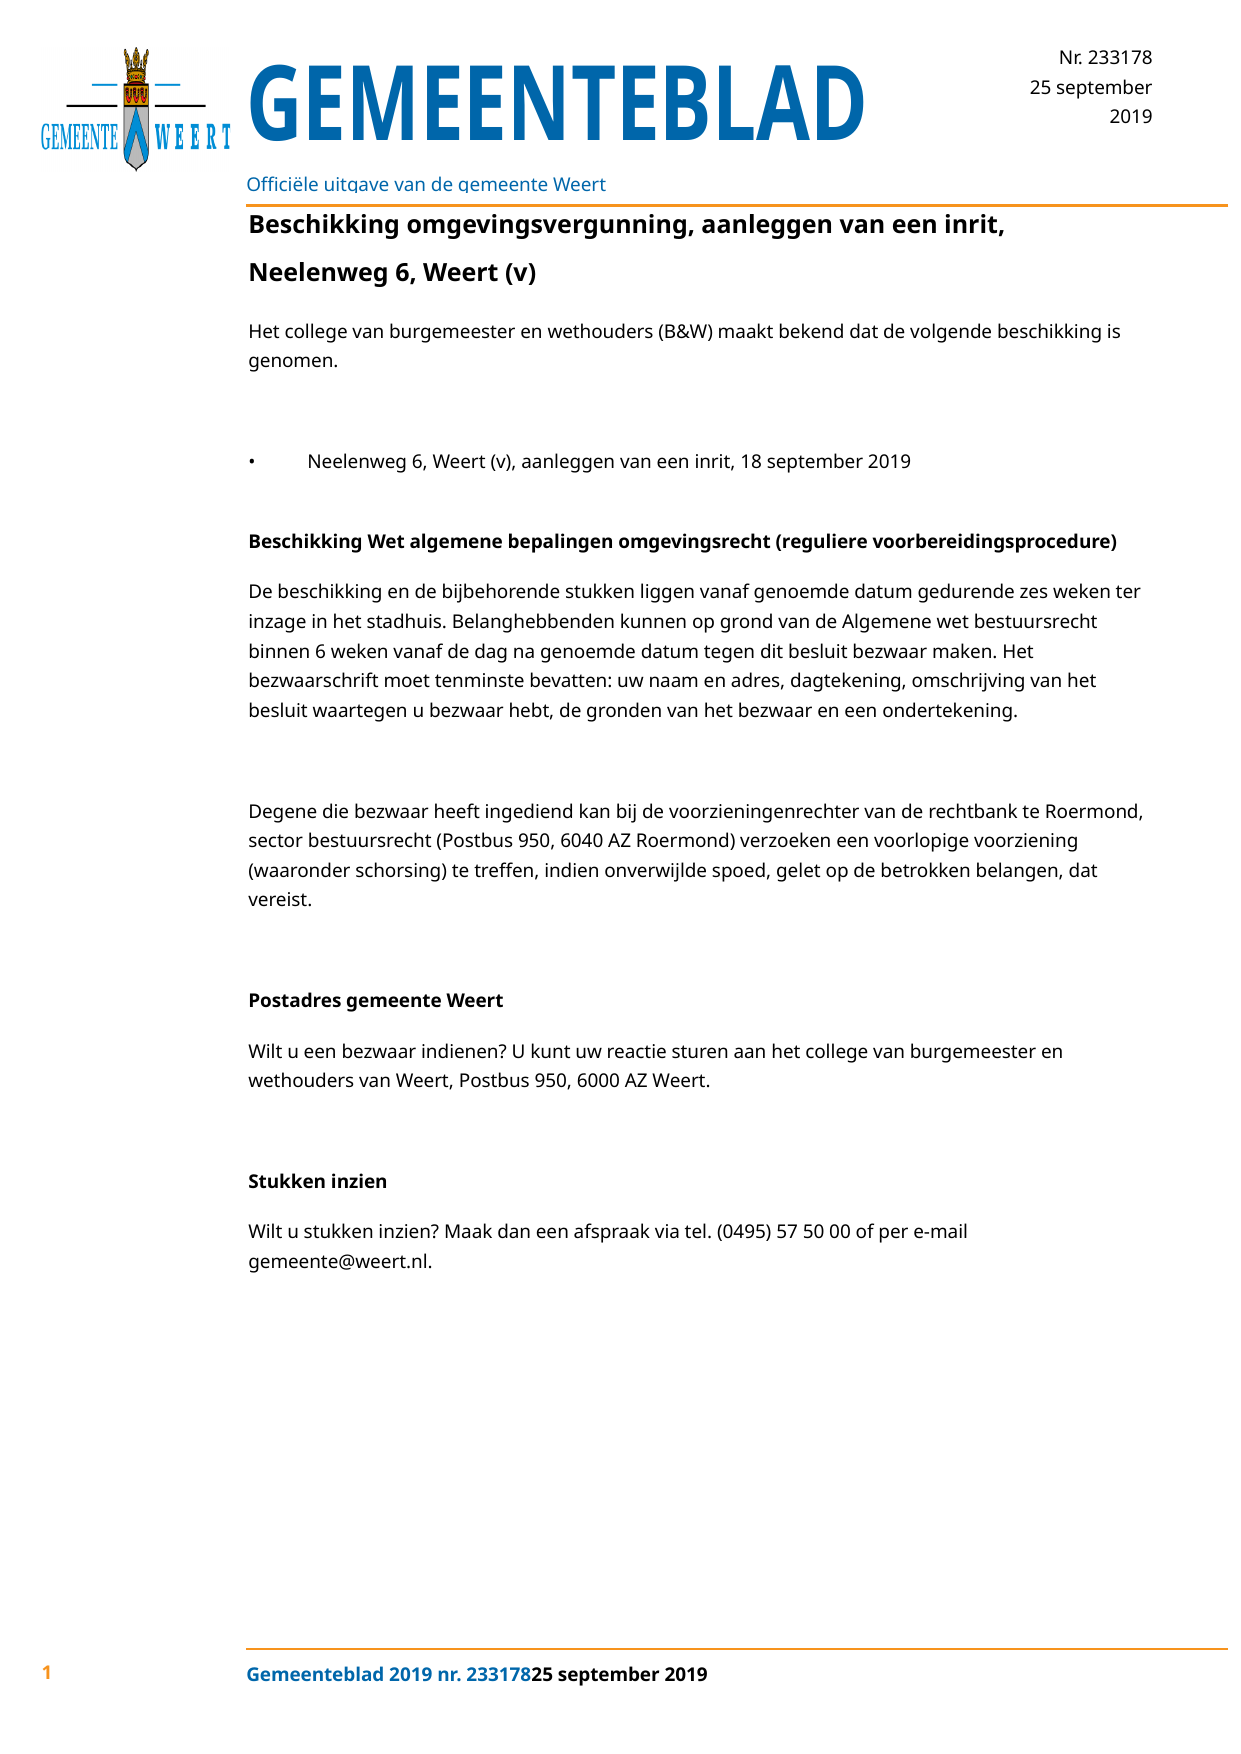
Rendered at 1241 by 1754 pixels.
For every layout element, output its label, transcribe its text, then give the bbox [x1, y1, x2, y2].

list Neelenweg 6, Weert (v), aanleggen van een inrit, 18 september 2019 [248, 448, 1152, 474]
text De beschikking en de bijbehorende stukken liggen vanaf genoemde datum gedurende zes weken ter inzage in het stadhuis. Belanghebbenden kunnen op grond van de Algemene wet bestuursrecht binnen 6 weken vanaf de dag na genoemde datum tegen dit besluit bezwaar maken. Het bezwaarschrift moet tenminste bevatten: uw naam en adres, dagtekening, omschrijving van het besluit waartegen u bezwaar hebt, de gronden van het bezwaar en een ondertekening. [248, 579, 1152, 723]
text Het college van burgemeester en wethouders (B&W) maakt bekend dat de volgende beschikking is genomen. [248, 318, 1152, 373]
text Beschikking Wet algemene bepalingen omgevingsrecht (reguliere voorbereidingsprocedure) [248, 528, 1152, 554]
text Beschikking omgevingsvergunning, aanleggen van een inrit, Neelenweg 6, Weert (v) [248, 207, 1152, 288]
text Stukken inzien [248, 1168, 1152, 1194]
text Wilt u een bezwaar indienen? U kunt uw reactie sturen aan het college van burgemeester en wethouders van Weert, Postbus 950, 6000 AZ Weert. [248, 1038, 1152, 1093]
text Degene die bezwaar heeft ingediend kan bij de voorzieningenrechter van de rechtbank te Roermond, sector bestuursrecht (Postbus 950, 6040 AZ Roermond) verzoeken een voorlopige voorziening (waaronder schorsing) te treffen, indien onverwijlde spoed, gelet op de betrokken belangen, dat vereist. [248, 798, 1152, 912]
text Wilt u stukken inzien? Maak dan een afspraak via tel. (0495) 57 50 00 of per e-mail gemeente@weert.nl. [248, 1219, 1152, 1274]
picture [41, 47, 231, 172]
text Postadres gemeente Weert [248, 987, 1152, 1013]
